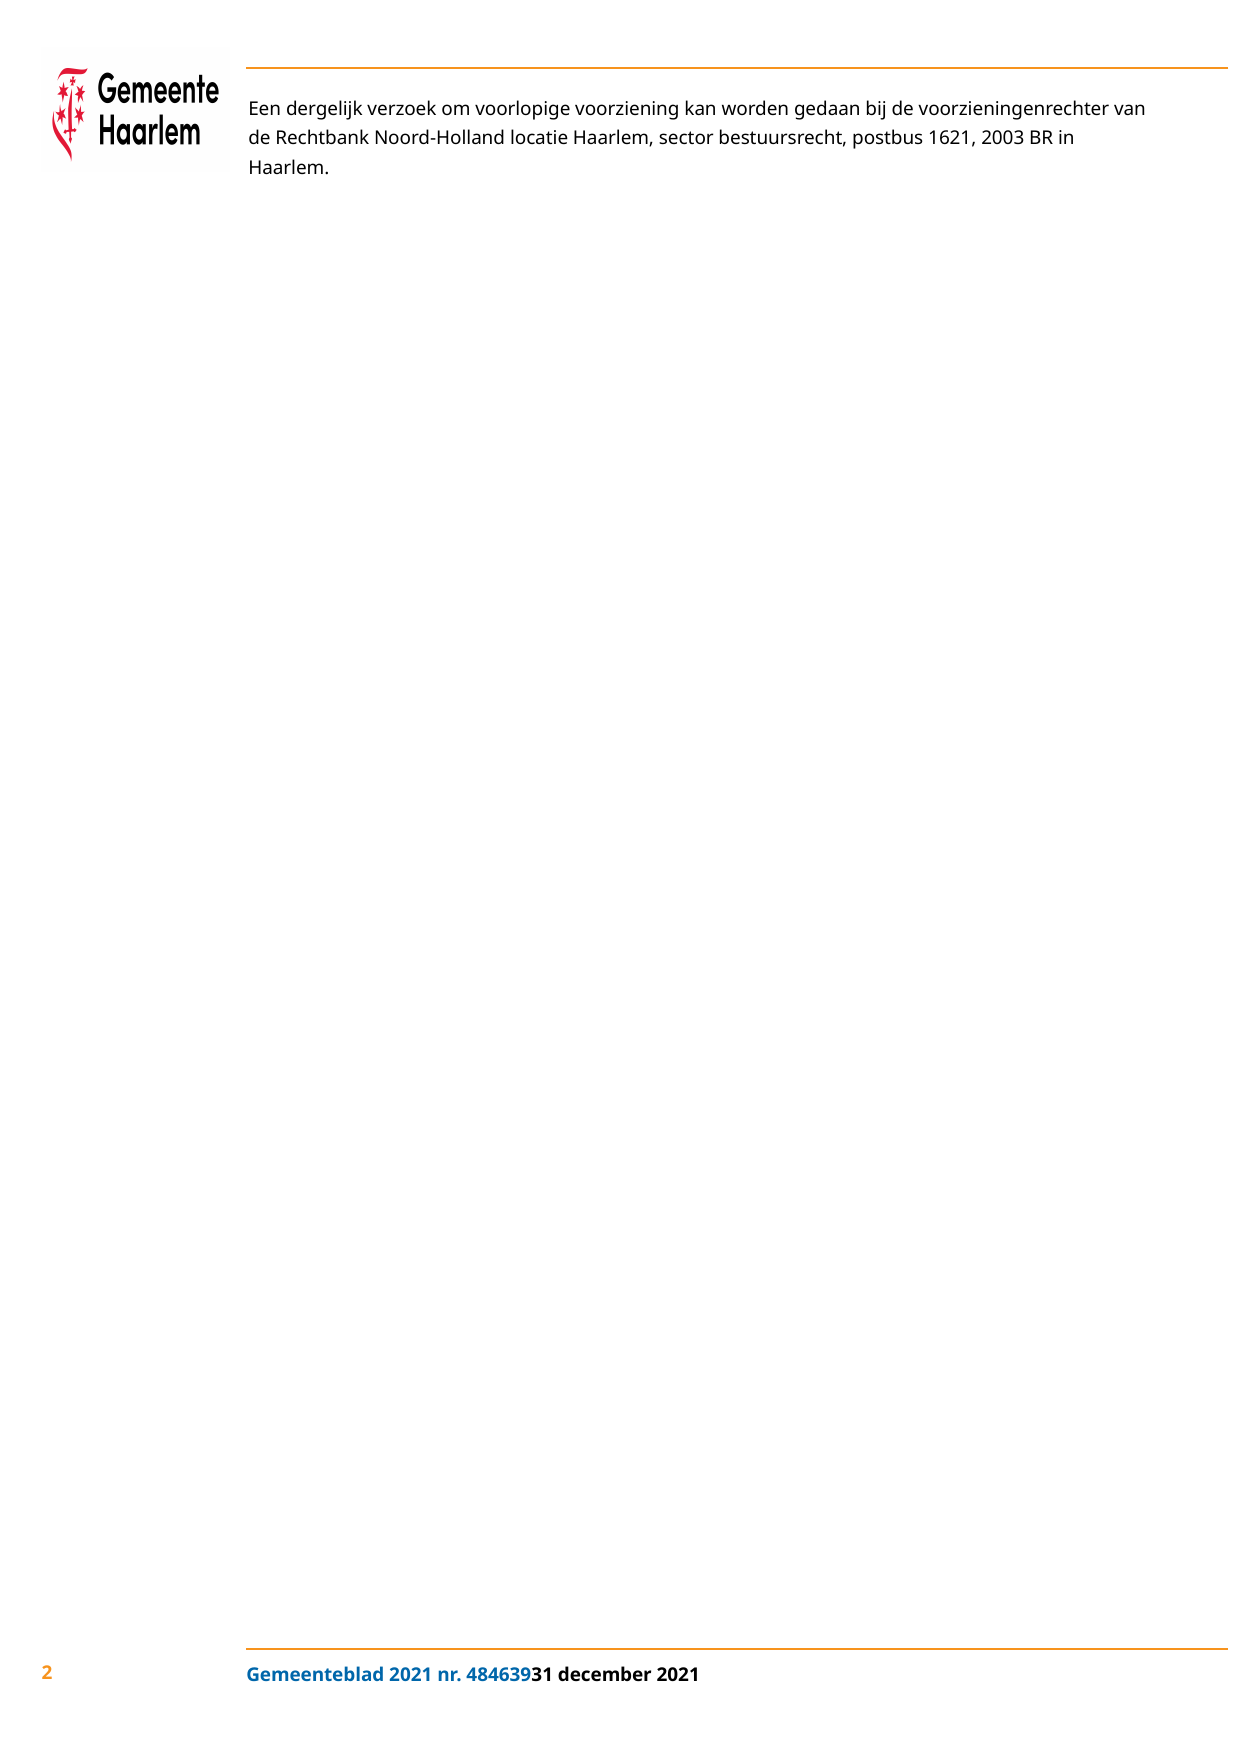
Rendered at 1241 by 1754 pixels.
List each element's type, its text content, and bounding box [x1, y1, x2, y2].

text Een dergelijk verzoek om voorlopige voorziening kan worden gedaan bij de voorzieningenrechter van de Rechtbank Noord-Holland locatie Haarlem, sector bestuursrecht, postbus 1621, 2003 BR in Haarlem. [248, 95, 1152, 180]
picture [41, 47, 231, 172]
